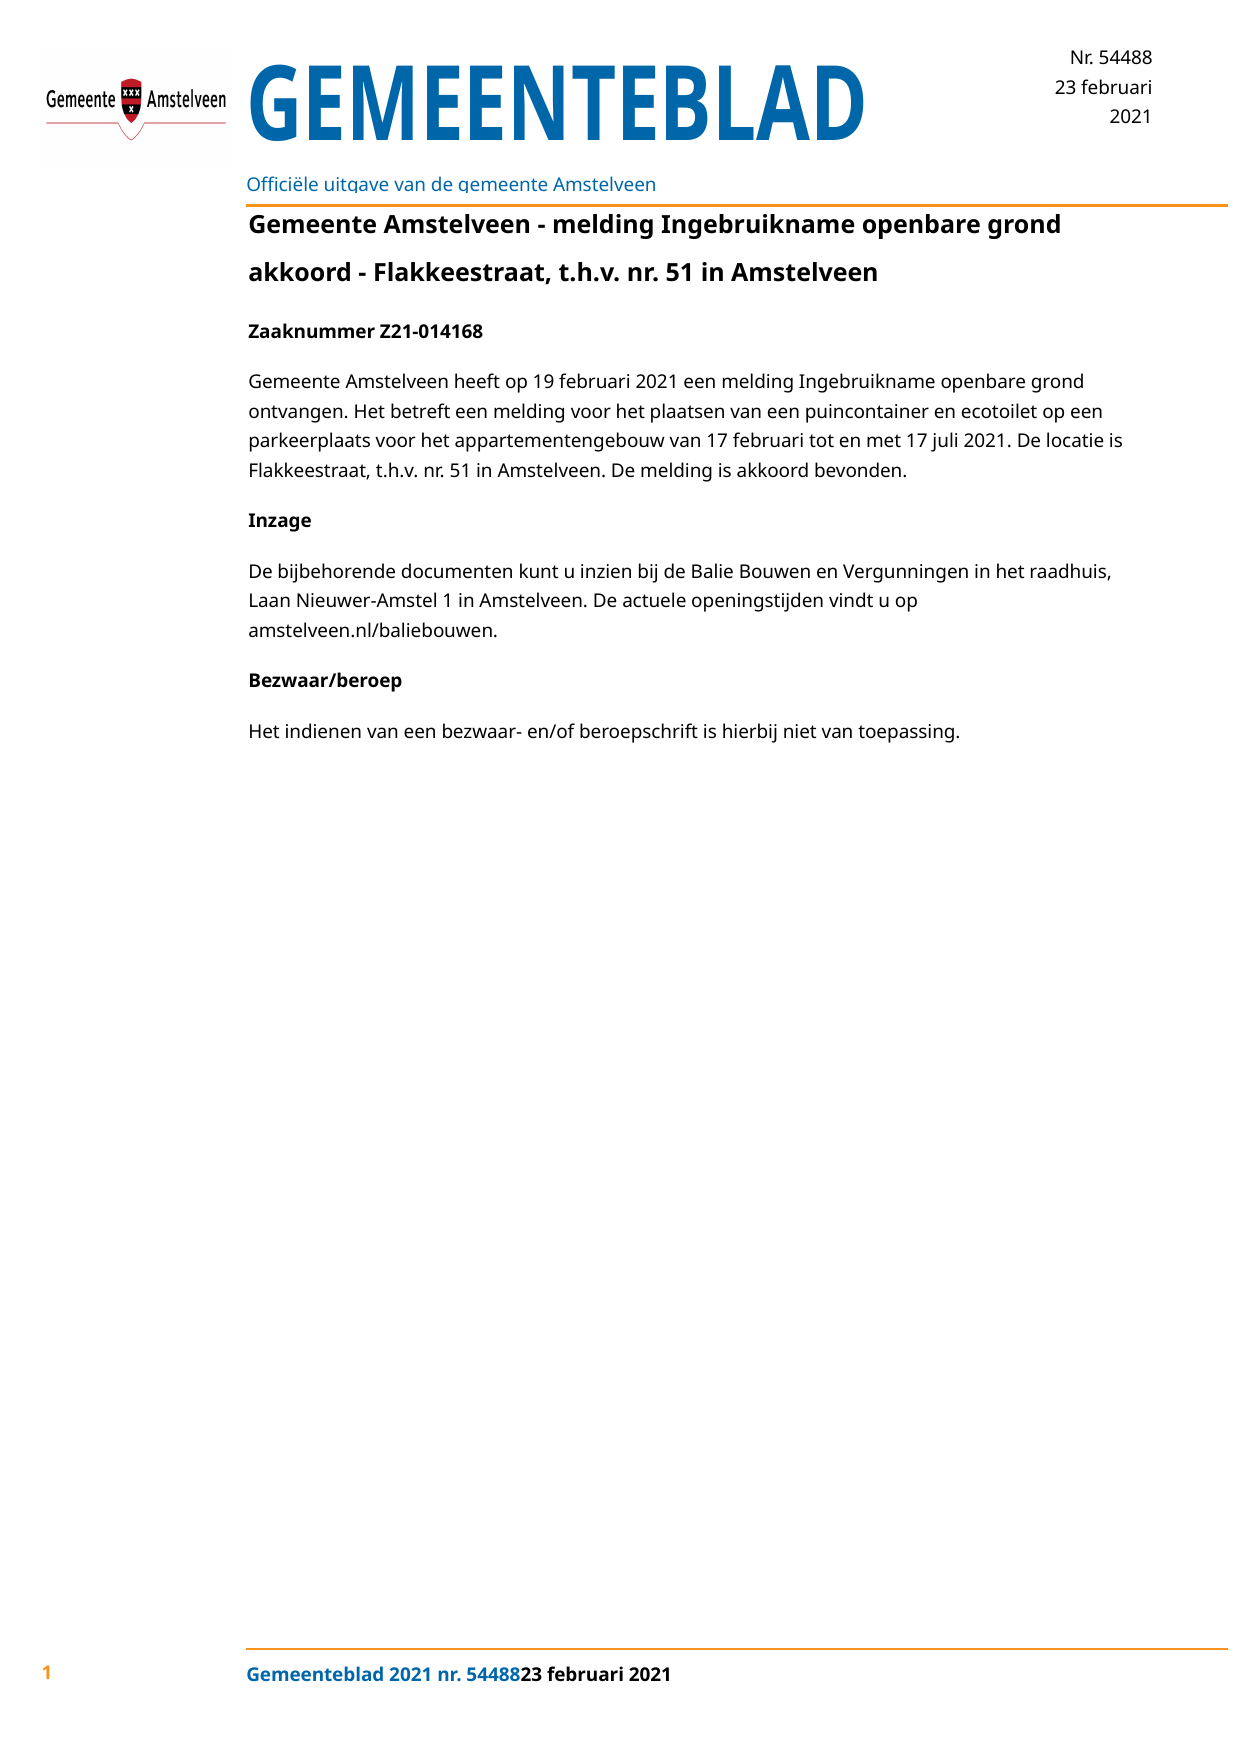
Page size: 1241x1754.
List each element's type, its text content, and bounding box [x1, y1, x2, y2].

text Gemeente Amstelveen - melding Ingebruikname openbare grond akkoord - Flakkeestraat, t.h.v. nr. 51 in Amstelveen [248, 207, 1152, 288]
text De bijbehorende documenten kunt u inzien bij de Balie Bouwen en Vergunningen in het raadhuis, Laan Nieuwer-Amstel 1 in Amstelveen. De actuele openingstijden vindt u op amstelveen.nl/baliebouwen. [248, 558, 1152, 643]
picture [41, 47, 231, 172]
text Bezwaar/beroep [248, 667, 1152, 693]
text Het indienen van een bezwaar- en/of beroepschrift is hierbij niet van toepassing. [248, 718, 1152, 744]
text Zaaknummer Z21-014168 [248, 318, 1152, 344]
text Gemeente Amstelveen heeft op 19 februari 2021 een melding Ingebruikname openbare grond ontvangen. Het betreft een melding voor het plaatsen van een puincontainer en ecotoilet op een parkeerplaats voor het appartementengebouw van 17 februari tot en met 17 juli 2021. De locatie is Flakkeestraat, t.h.v. nr. 51 in Amstelveen. De melding is akkoord bevonden. [248, 368, 1152, 483]
text Inzage [248, 507, 1152, 533]
